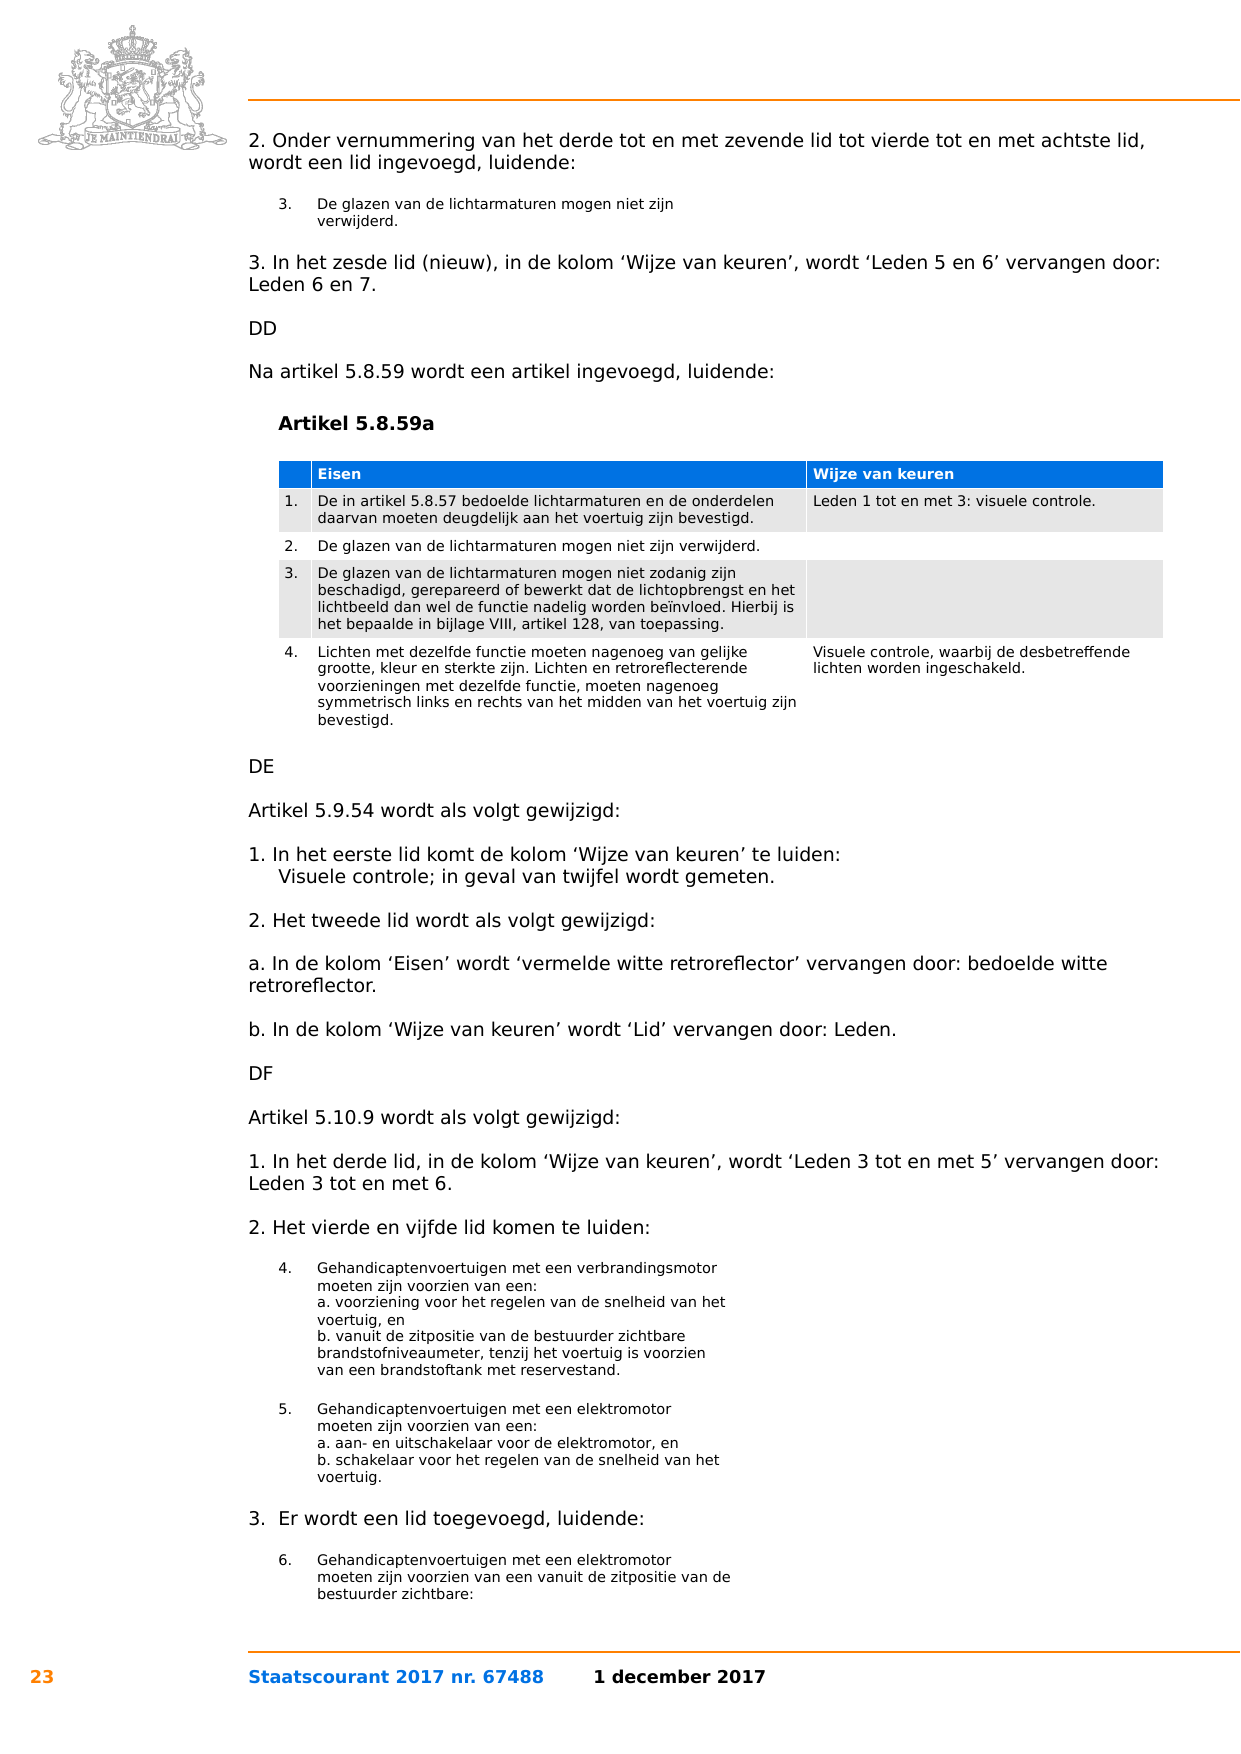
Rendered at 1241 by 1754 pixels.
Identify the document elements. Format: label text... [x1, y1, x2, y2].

table_header [737, 196, 1163, 230]
table_header 4. [278, 1260, 311, 1379]
text a. In de kolom ‘Eisen’ wordt ‘vermelde witte retroreflector’ vervangen door: bedoelde witte retroreflector. [248, 953, 1163, 997]
table_cell 2. [279, 533, 311, 559]
table_cell [807, 533, 1163, 559]
picture [38, 25, 227, 150]
text b. In de kolom ‘Wijze van keuren’ wordt ‘Lid’ vervangen door: Leden. [248, 1019, 1163, 1041]
text Na artikel 5.8.59 wordt een artikel ingevoegd, luidende: [248, 361, 1163, 383]
table_header 3. [278, 196, 311, 230]
table_cell Visuele controle, waarbij de desbetreffende lichten worden ingeschakeld. [807, 639, 1163, 733]
table_cell 1. [279, 489, 311, 532]
table_header Eisen [312, 461, 806, 488]
table_header 6. [278, 1552, 311, 1603]
subtitle Artikel 5.8.59a [278, 413, 1163, 435]
text DF [248, 1063, 1163, 1085]
text 3. Er wordt een lid toegevoegd, luidende: [248, 1508, 1163, 1530]
table_header Gehandicaptenvoertuigen met een verbrandingsmotor moeten zijn voorzien van een: a. voorziening voor het regelen van de snelheid van het voertuig, en b. vanuit de zitpositie van de bestuurder zichtbare brandstofniveaumeter, tenzij het voertuig is voorzien van een brandstoftank met reservestand. [311, 1260, 737, 1379]
text Artikel 5.9.54 wordt als volgt gewijzigd: [248, 800, 1163, 822]
table_cell De glazen van de lichtarmaturen mogen niet zodanig zijn beschadigd, gerepareerd of bewerkt dat de lichtopbrengst en het lichtbeeld dan wel de functie nadelig worden beïnvloed. Hierbij is het bepaalde in bijlage VIII, artikel 128, van toepassing. [312, 560, 806, 638]
text Artikel 5.10.9 wordt als volgt gewijzigd: [248, 1107, 1163, 1129]
table_cell De glazen van de lichtarmaturen mogen niet zijn verwijderd. [312, 533, 806, 559]
text DE [248, 756, 1163, 778]
text 2. Het vierde en vijfde lid komen te luiden: [248, 1217, 1163, 1238]
table_header [737, 1260, 1163, 1379]
text 2. Onder vernummering van het derde tot en met zevende lid tot vierde tot en met achtste lid, wordt een lid ingevoegd, luidende: [248, 130, 1163, 174]
table_header [279, 461, 311, 488]
text 1. In het eerste lid komt de kolom ‘Wijze van keuren’ te luiden: [248, 844, 1163, 866]
text 2. Het tweede lid wordt als volgt gewijzigd: [248, 909, 1163, 931]
text 3. In het zesde lid (nieuw), in de kolom ‘Wijze van keuren’, wordt ‘Leden 5 en 6’ vervangen door: Leden 6 en 7. [248, 252, 1163, 296]
table_cell 3. [279, 560, 311, 638]
text Visuele controle; in geval van twijfel wordt gemeten. [278, 866, 1163, 888]
table_cell 4. [279, 639, 311, 733]
table_header Wijze van keuren [807, 461, 1163, 488]
table_cell Leden 1 tot en met 3: visuele controle. [807, 489, 1163, 532]
table_header De glazen van de lichtarmaturen mogen niet zijn verwijderd. [311, 196, 737, 230]
table_cell [807, 560, 1163, 638]
table_header 5. [278, 1401, 311, 1486]
table_header [737, 1401, 1163, 1486]
table_header Gehandicaptenvoertuigen met een elektromotor moeten zijn voorzien van een: a. aan- en uitschakelaar voor de elektromotor, en b. schakelaar voor het regelen van de snelheid van het voertuig. [311, 1401, 737, 1486]
table_cell Lichten met dezelfde functie moeten nagenoeg van gelijke grootte, kleur en sterkte zijn. Lichten en retroreflecterende voorzieningen met dezelfde functie, moeten nagenoeg symmetrisch links en rechts van het midden van het voertuig zijn bevestigd. [312, 639, 806, 733]
table_cell De in artikel 5.8.57 bedoelde lichtarmaturen en de onderdelen daarvan moeten deugdelijk aan het voertuig zijn bevestigd. [312, 489, 806, 532]
table_header Gehandicaptenvoertuigen met een elektromotor moeten zijn voorzien van een vanuit de zitpositie van de bestuurder zichtbare: [311, 1552, 737, 1603]
text DD [248, 317, 1163, 339]
text 1. In het derde lid, in de kolom ‘Wijze van keuren’, wordt ‘Leden 3 tot en met 5’ vervangen door: Leden 3 tot en met 6. [248, 1151, 1163, 1195]
table_header [737, 1552, 1163, 1603]
